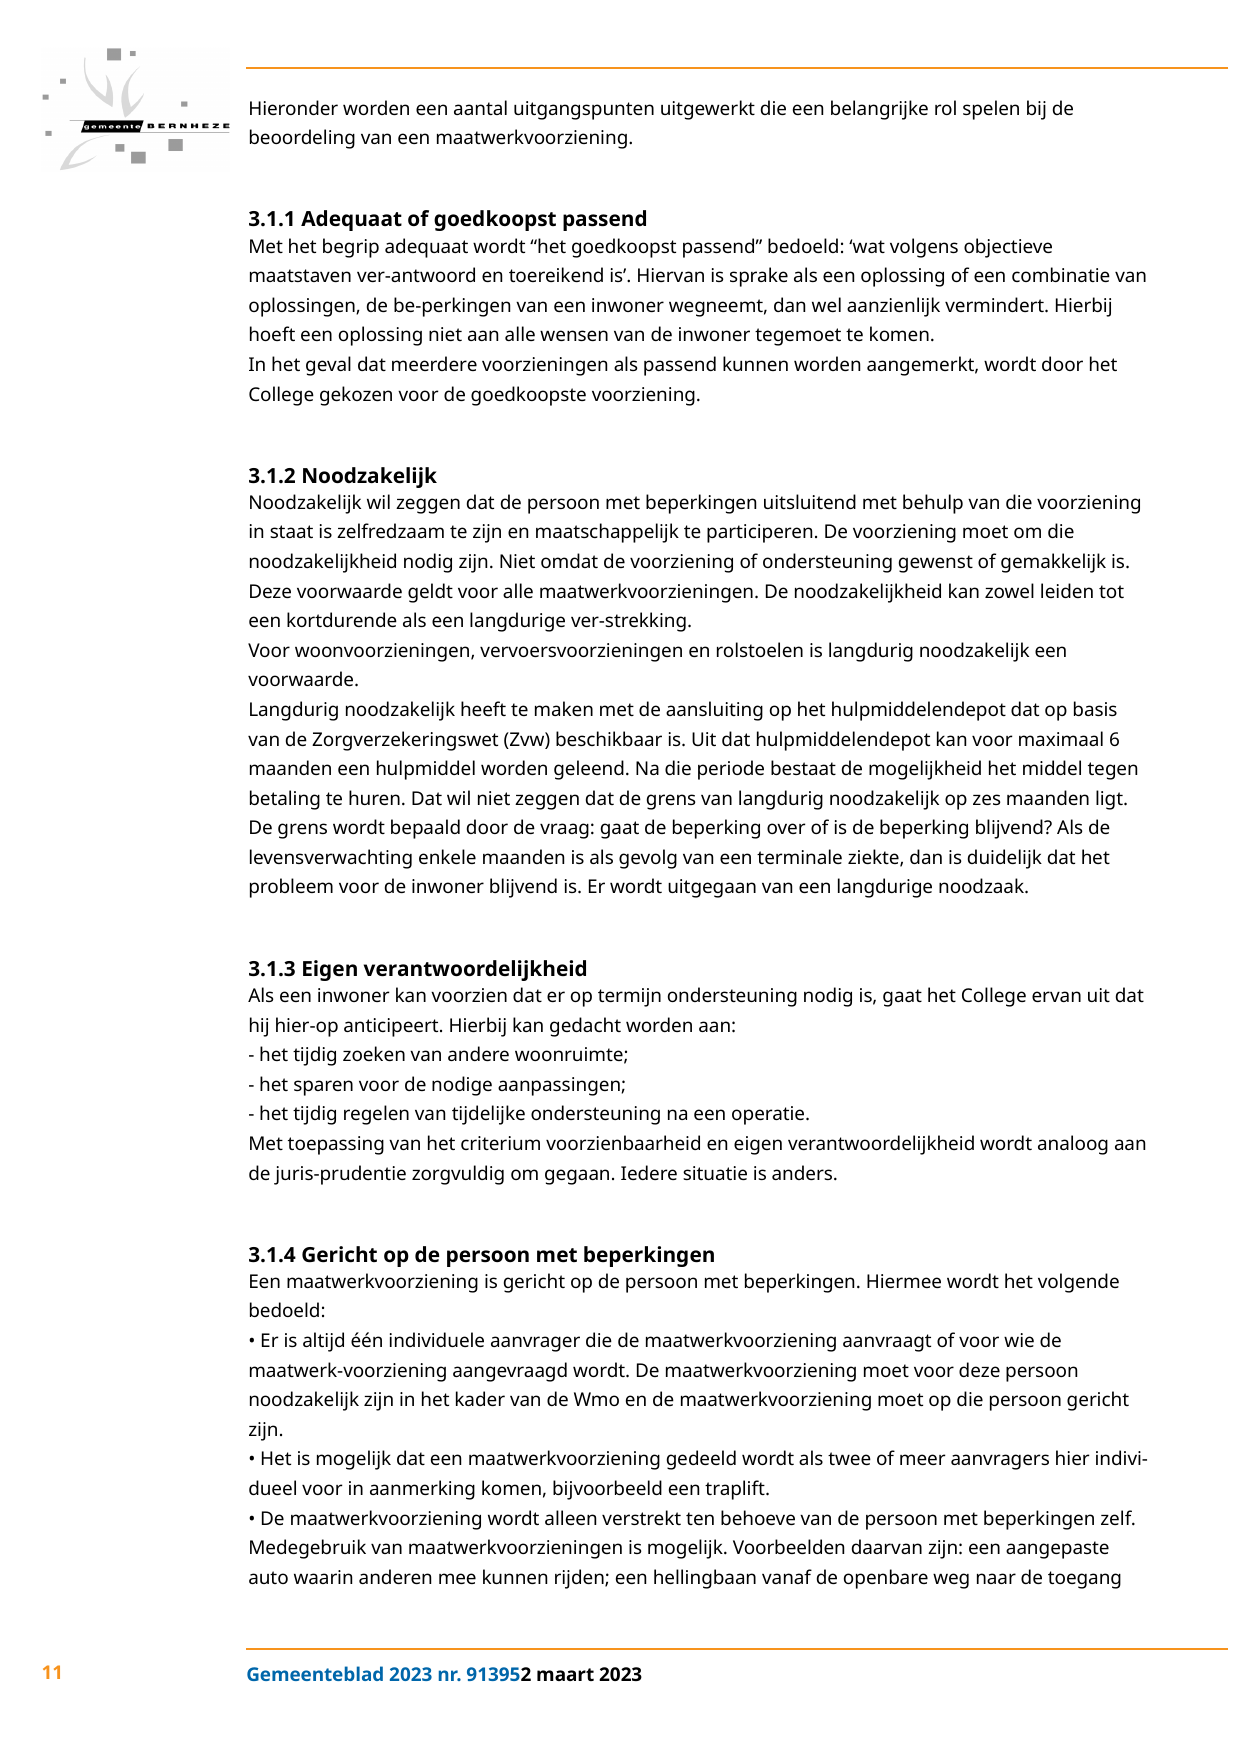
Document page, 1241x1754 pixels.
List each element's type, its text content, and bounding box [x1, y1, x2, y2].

text Langdurig noodzakelijk heeft te maken met de aansluiting op het hulpmiddelendepot dat op basis van de Zorgverzekeringswet (Zvw) beschikbaar is. Uit dat hulpmiddelendepot kan voor maximaal 6 maanden een hulpmiddel worden geleend. Na die periode bestaat de mogelijkheid het middel tegen betaling te huren. Dat wil niet zeggen dat de grens van langdurig noodzakelijk op zes maanden ligt. De grens wordt bepaald door de vraag: gaat de beperking over of is de beperking blijvend? Als de levensverwachting enkele maanden is als gevolg van een terminale ziekte, dan is duidelijk dat het probleem voor de inwoner blijvend is. Er wordt uitgegaan van een langdurige noodzaak. [248, 696, 1152, 899]
text • Er is altijd één individuele aanvrager die de maatwerkvoorziening aanvraagt of voor wie de maatwerk-voorziening aangevraagd wordt. De maatwerkvoorziening moet voor deze persoon noodzakelijk zijn in het kader van de Wmo en de maatwerkvoorziening moet op die persoon gericht zijn. [248, 1327, 1152, 1442]
text 3.1.3 Eigen verantwoordelijkheid [248, 954, 1152, 982]
text 3.1.4 Gericht op de persoon met beperkingen [248, 1240, 1152, 1268]
text 3.1.2 Noodzakelijk [248, 461, 1152, 489]
text - het tijdig zoeken van andere woonruimte; [248, 1041, 1152, 1067]
text Als een inwoner kan voorzien dat er op termijn ondersteuning nodig is, gaat het College ervan uit dat hij hier-op anticipeert. Hierbij kan gedacht worden aan: [248, 982, 1152, 1037]
picture [41, 47, 231, 172]
text Een maatwerkvoorziening is gericht op de persoon met beperkingen. Hiermee wordt het volgende bedoeld: [248, 1268, 1152, 1323]
text 3.1.1 Adequaat of goedkoopst passend [248, 204, 1152, 233]
text • De maatwerkvoorziening wordt alleen verstrekt ten behoeve van de persoon met beperkingen zelf. Medegebruik van maatwerkvoorzieningen is mogelijk. Voorbeelden daarvan zijn: een aangepaste auto waarin anderen mee kunnen rijden; een hellingbaan vanaf de openbare weg naar de toegang [248, 1505, 1152, 1590]
text In het geval dat meerdere voorzieningen als passend kunnen worden aangemerkt, wordt door het College gekozen voor de goedkoopste voorziening. [248, 351, 1152, 406]
text Voor woonvoorzieningen, vervoersvoorzieningen en rolstoelen is langdurig noodzakelijk een voorwaarde. [248, 637, 1152, 692]
text Met toepassing van het criterium voorzienbaarheid en eigen verantwoordelijkheid wordt analoog aan de juris-prudentie zorgvuldig om gegaan. Iedere situatie is anders. [248, 1130, 1152, 1185]
text - het tijdig regelen van tijdelijke ondersteuning na een operatie. [248, 1101, 1152, 1126]
text • Het is mogelijk dat een maatwerkvoorziening gedeeld wordt als twee of meer aanvragers hier indivi-dueel voor in aanmerking komen, bijvoorbeeld een traplift. [248, 1446, 1152, 1501]
text Hieronder worden een aantal uitgangspunten uitgewerkt die een belangrijke rol spelen bij de beoordeling van een maatwerkvoorziening. [248, 95, 1152, 150]
text - het sparen voor de nodige aanpassingen; [248, 1071, 1152, 1097]
text Met het begrip adequaat wordt “het goedkoopst passend” bedoeld: ‘wat volgens objectieve maatstaven ver-antwoord en toereikend is’. Hiervan is sprake als een oplossing of een combinatie van oplossingen, de be-perkingen van een inwoner wegneemt, dan wel aanzienlijk vermindert. Hierbij hoeft een oplossing niet aan alle wensen van de inwoner tegemoet te komen. [248, 233, 1152, 347]
text Noodzakelijk wil zeggen dat de persoon met beperkingen uitsluitend met behulp van die voorziening in staat is zelfredzaam te zijn en maatschappelijk te participeren. De voorziening moet om die noodzakelijkheid nodig zijn. Niet omdat de voorziening of ondersteuning gewenst of gemakkelijk is. Deze voorwaarde geldt voor alle maatwerkvoorzieningen. De noodzakelijkheid kan zowel leiden tot een kortdurende als een langdurige ver-strekking. [248, 489, 1152, 633]
